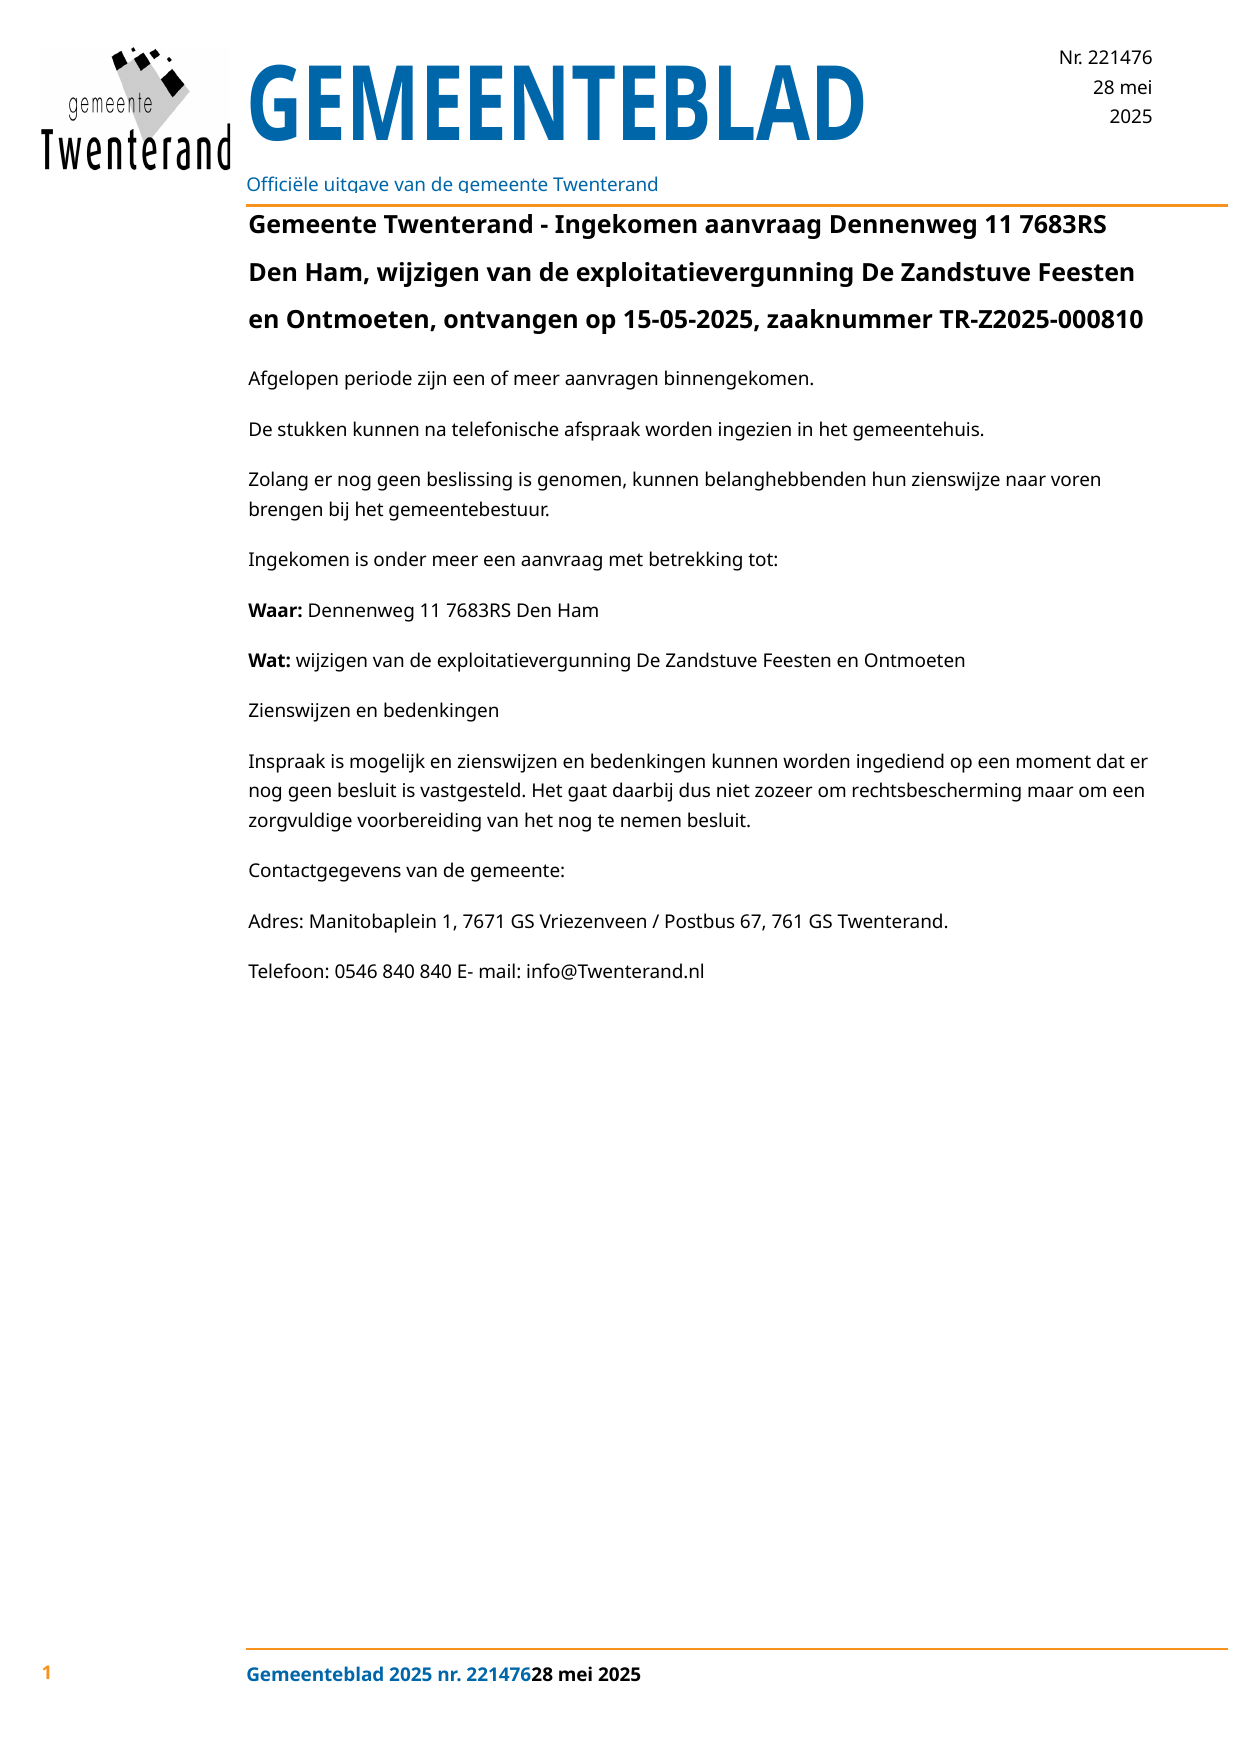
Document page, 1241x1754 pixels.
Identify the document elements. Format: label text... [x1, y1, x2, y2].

text Zolang er nog geen beslissing is genomen, kunnen belanghebbenden hun zienswijze naar voren brengen bij het gemeentebestuur. [248, 466, 1152, 522]
text Wat: wijzigen van de exploitatievergunning De Zandstuve Feesten en Ontmoeten [248, 647, 1152, 673]
text De stukken kunnen na telefonische afspraak worden ingezien in het gemeentehuis. [248, 416, 1152, 442]
text Ingekomen is onder meer een aanvraag met betrekking tot: [248, 546, 1152, 572]
text Adres: Manitobaplein 1, 7671 GS Vriezenveen / Postbus 67, 761 GS Twenterand. [248, 908, 1152, 934]
text Afgelopen periode zijn een of meer aanvragen binnengekomen. [248, 366, 1152, 391]
text Contactgegevens van de gemeente: [248, 858, 1152, 883]
text Inspraak is mogelijk en zienswijzen en bedenkingen kunnen worden ingediend op een moment dat er nog geen besluit is vastgesteld. Het gaat daarbij dus niet zozeer om rechtsbescherming maar om een zorgvuldige voorbereiding van het nog te nemen besluit. [248, 748, 1152, 833]
picture [41, 47, 231, 172]
text Waar: Dennenweg 11 7683RS Den Ham [248, 597, 1152, 622]
text Zienswijzen en bedenkingen [248, 698, 1152, 723]
text Telefoon: 0546 840 840 E- mail: info@Twenterand.nl [248, 958, 1152, 984]
text Gemeente Twenterand - Ingekomen aanvraag Dennenweg 11 7683RS Den Ham, wijzigen van de exploitatievergunning De Zandstuve Feesten en Ontmoeten, ontvangen op 15-05-2025, zaaknummer TR-Z2025-000810 [248, 207, 1152, 336]
